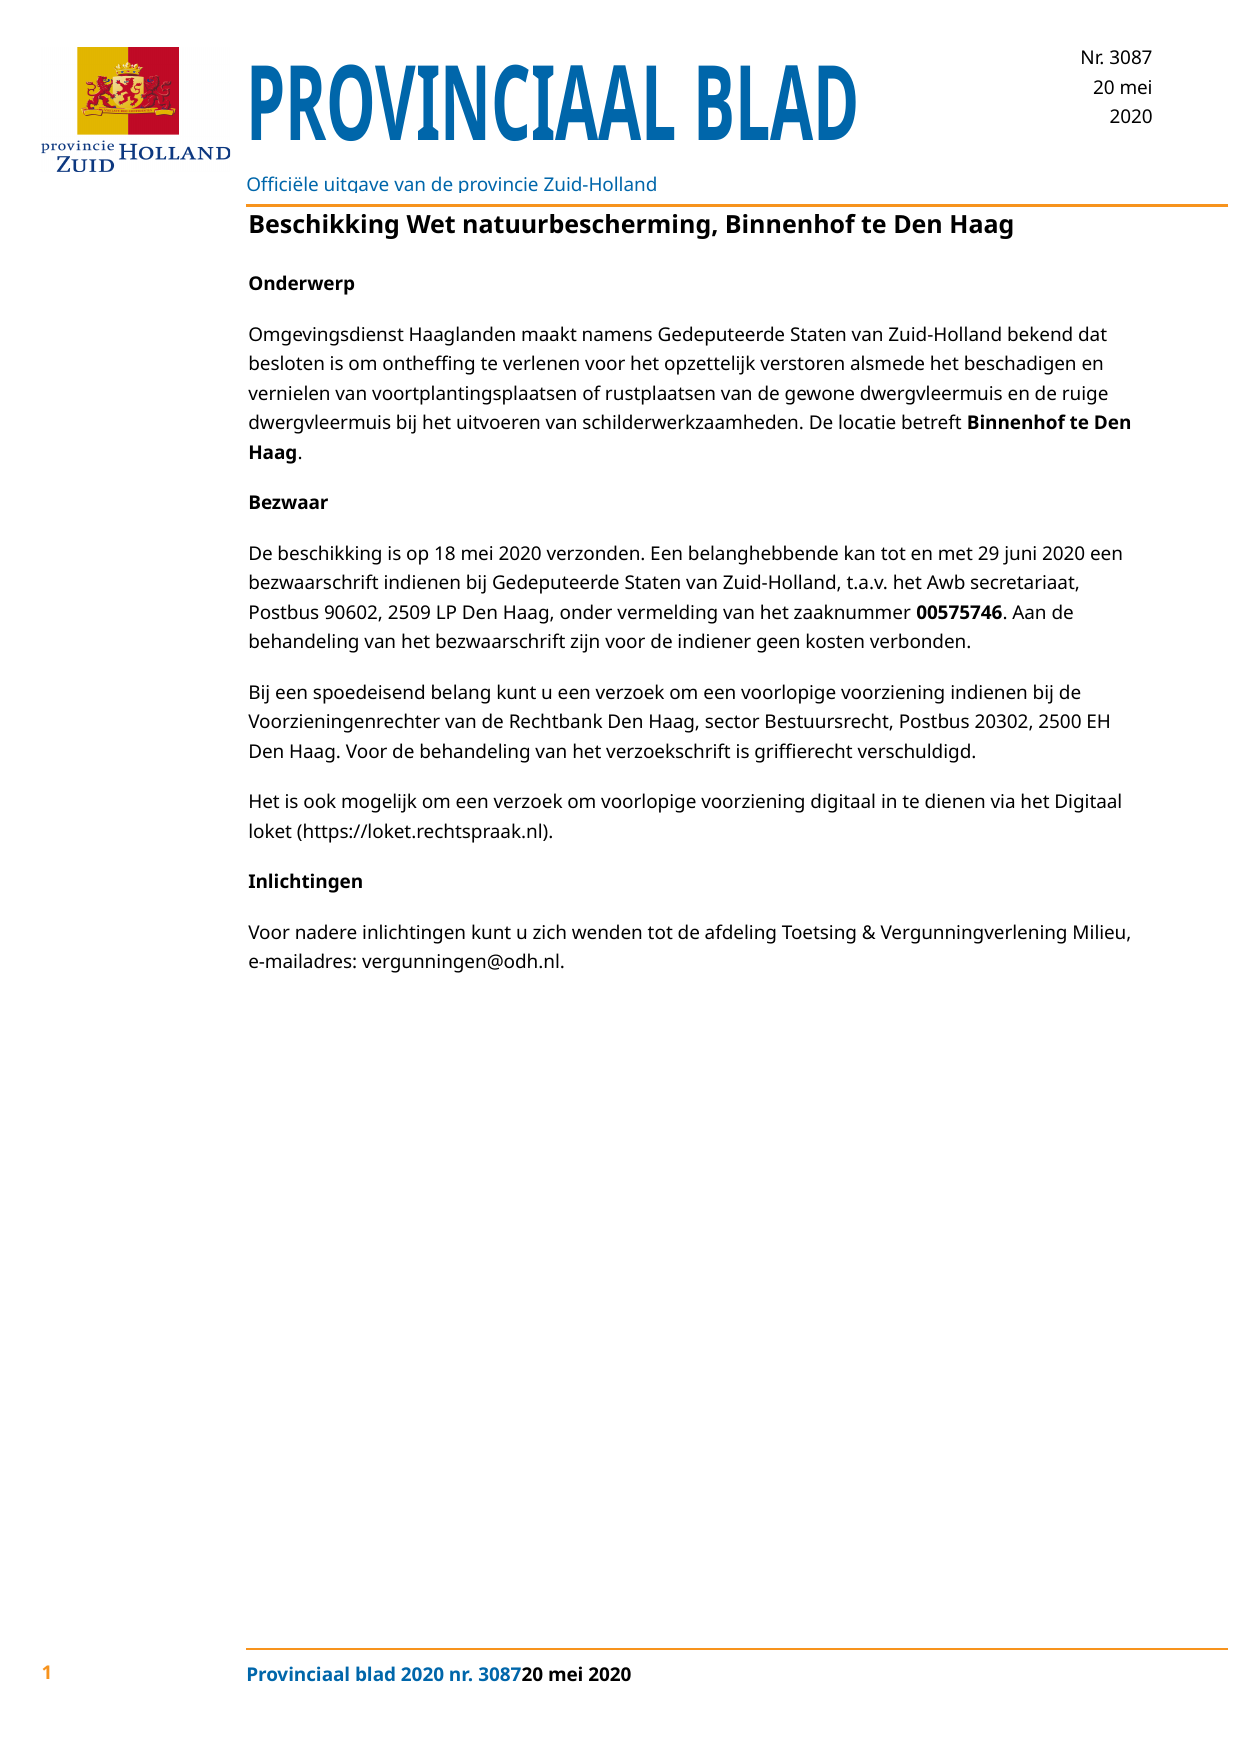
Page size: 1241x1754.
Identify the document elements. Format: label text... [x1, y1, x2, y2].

text Voor nadere inlichtingen kunt u zich wenden tot de afdeling Toetsing & Vergunningverlening Milieu, e-mailadres: vergunningen@odh.nl. [248, 919, 1152, 974]
picture [41, 47, 231, 172]
text Omgevingsdienst Haaglanden maakt namens Gedeputeerde Staten van Zuid-Holland bekend dat besloten is om ontheffing te verlenen voor het opzettelijk verstoren alsmede het beschadigen en vernielen van voortplantingsplaatsen of rustplaatsen van de gewone dwergvleermuis en de ruige dwergvleermuis bij het uitvoeren van schilderwerkzaamheden. De locatie betreft Binnenhof te Den Haag. [248, 321, 1152, 465]
text Beschikking Wet natuurbescherming, Binnenhof te Den Haag [248, 207, 1152, 241]
text Het is ook mogelijk om een verzoek om voorlopige voorziening digitaal in te dienen via het Digitaal loket (https://loket.rechtspraak.nl). [248, 789, 1152, 844]
text Bezwaar [248, 489, 1152, 515]
text De beschikking is op 18 mei 2020 verzonden. Een belanghebbende kan tot en met 29 juni 2020 een bezwaarschrift indienen bij Gedeputeerde Staten van Zuid-Holland, t.a.v. het Awb secretariaat, Postbus 90602, 2509 LP Den Haag, onder vermelding van het zaaknummer 00575746. Aan de behandeling van het bezwaarschrift zijn voor de indiener geen kosten verbonden. [248, 540, 1152, 654]
text Bij een spoedeisend belang kunt u een verzoek om een voorlopige voorziening indienen bij de Voorzieningenrechter van de Rechtbank Den Haag, sector Bestuursrecht, Postbus 20302, 2500 EH Den Haag. Voor de behandeling van het verzoekschrift is griffierecht verschuldigd. [248, 679, 1152, 764]
text Onderwerp [248, 270, 1152, 296]
text Inlichtingen [248, 869, 1152, 894]
